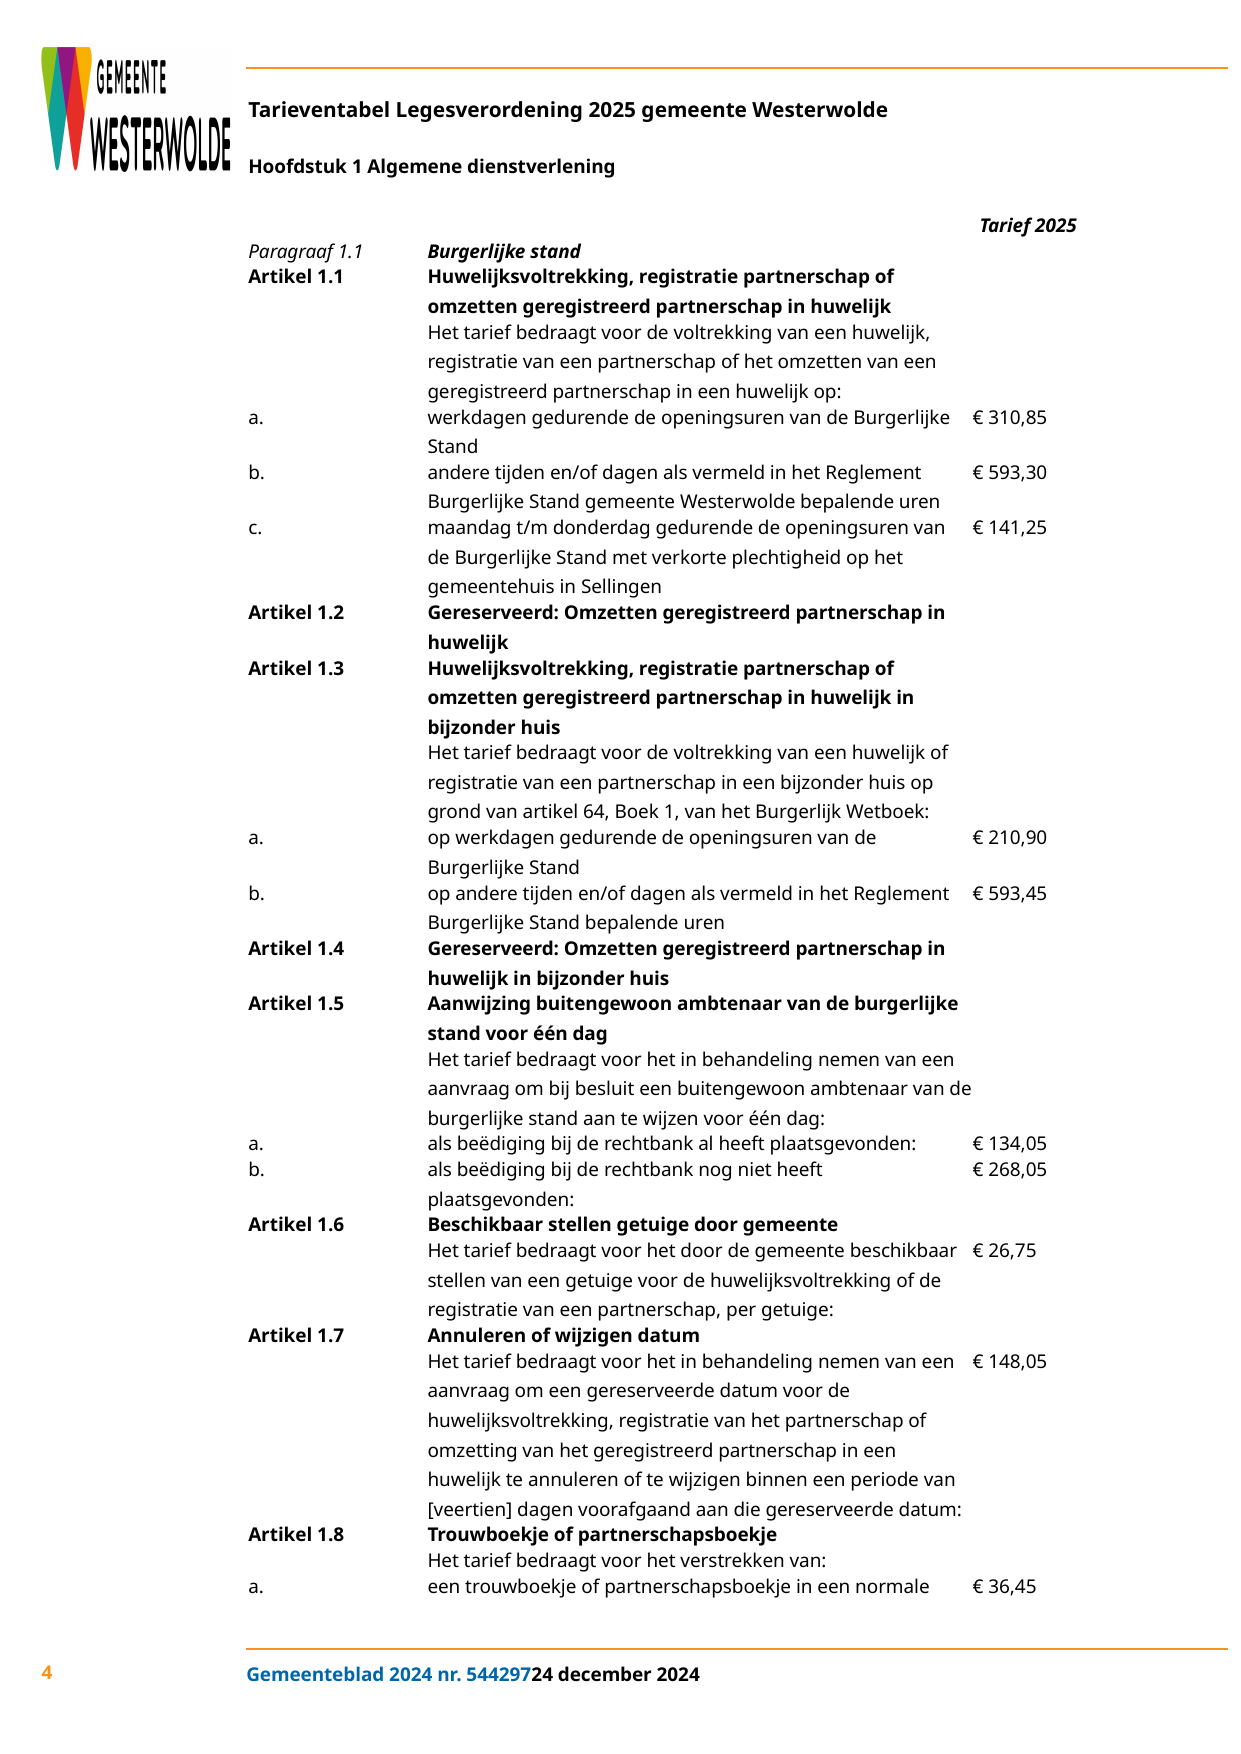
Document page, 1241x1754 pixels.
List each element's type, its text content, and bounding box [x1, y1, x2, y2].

table_cell op werkdagen gedurende de openingsuren van de Burgerlijke Stand [427, 825, 972, 880]
table_cell een trouwboekje of partnerschapsboekje in een normale [427, 1573, 972, 1599]
table_cell € 134,05 [973, 1131, 1152, 1156]
table_cell Burgerlijke stand [427, 238, 972, 264]
table_cell a. [248, 1573, 427, 1599]
table_cell a. [248, 404, 427, 459]
table_cell [973, 238, 1152, 264]
table_cell [248, 740, 427, 824]
table_header [427, 212, 972, 238]
table_cell [973, 740, 1152, 824]
table_cell b. [248, 880, 427, 935]
text Tarieventabel Legesverordening 2025 gemeente Westerwolde [248, 95, 1152, 123]
table_cell andere tijden en/of dagen als vermeld in het Reglement Burgerlijke Stand gemeente Westerwolde bepalende uren [427, 459, 972, 514]
table_cell maandag t/m donderdag gedurende de openingsuren van de Burgerlijke Stand met verkorte plechtigheid op het gemeentehuis in Sellingen [427, 515, 972, 599]
table_cell Artikel 1.5 [248, 990, 427, 1046]
table_cell Het tarief bedraagt voor de voltrekking van een huwelijk of registratie van een partnerschap in een bijzonder huis op grond van artikel 64, Boek 1, van het Burgerlijk Wetboek: [427, 740, 972, 824]
table_cell [248, 1348, 427, 1522]
table_cell [248, 319, 427, 404]
table_cell Huwelijksvoltrekking, registratie partnerschap of omzetten geregistreerd partnerschap in huwelijk in bijzonder huis [427, 655, 972, 739]
table_cell a. [248, 1131, 427, 1156]
table_cell [248, 1548, 427, 1573]
table_cell € 148,05 [973, 1348, 1152, 1522]
table_cell Het tarief bedraagt voor het verstrekken van: [427, 1548, 972, 1573]
table_cell € 593,30 [973, 459, 1152, 514]
table_cell Artikel 1.4 [248, 935, 427, 990]
table_cell werkdagen gedurende de openingsuren van de Burgerlijke Stand [427, 404, 972, 459]
table_cell als beëdiging bij de rechtbank nog niet heeft plaatsgevonden: [427, 1156, 972, 1212]
table_cell [973, 1212, 1152, 1237]
table_cell [973, 1548, 1152, 1573]
table_cell Het tarief bedraagt voor de voltrekking van een huwelijk, registratie van een partnerschap of het omzetten van een geregistreerd partnerschap in een huwelijk op: [427, 319, 972, 404]
table_cell € 310,85 [973, 404, 1152, 459]
table_cell Artikel 1.1 [248, 264, 427, 319]
table_cell Artikel 1.6 [248, 1212, 427, 1237]
table_cell [973, 319, 1152, 404]
table_cell [973, 264, 1152, 319]
table_cell [973, 599, 1152, 655]
table_cell Artikel 1.3 [248, 655, 427, 739]
table_cell € 141,25 [973, 515, 1152, 599]
table_cell Aanwijzing buitengewoon ambtenaar van de burgerlijke stand voor één dag [427, 990, 972, 1046]
table_cell b. [248, 459, 427, 514]
table_cell [973, 655, 1152, 739]
table_cell Gereserveerd: Omzetten geregistreerd partnerschap in huwelijk [427, 599, 972, 655]
table_cell Het tarief bedraagt voor het door de gemeente beschikbaar stellen van een getuige voor de huwelijksvoltrekking of de registratie van een partnerschap, per getuige: [427, 1238, 972, 1322]
table_cell [973, 990, 1152, 1046]
table_cell Het tarief bedraagt voor het in behandeling nemen van een aanvraag om een gereserveerde datum voor de huwelijksvoltrekking, registratie van het partnerschap of omzetting van het geregistreerd partnerschap in een huwelijk te annuleren of te wijzigen binnen een periode van [veertien] dagen voorafgaand aan die gereserveerde datum: [427, 1348, 972, 1522]
picture [41, 47, 231, 172]
table_cell Artikel 1.2 [248, 599, 427, 655]
table_cell als beëdiging bij de rechtbank al heeft plaatsgevonden: [427, 1131, 972, 1156]
table_cell Het tarief bedraagt voor het in behandeling nemen van een aanvraag om bij besluit een buitengewoon ambtenaar van de burgerlijke stand aan te wijzen voor één dag: [427, 1046, 972, 1131]
table_cell [973, 1046, 1152, 1131]
table_cell € 26,75 [973, 1238, 1152, 1322]
table_cell [973, 1322, 1152, 1348]
table_cell Huwelijksvoltrekking, registratie partnerschap of omzetten geregistreerd partnerschap in huwelijk [427, 264, 972, 319]
table_cell Annuleren of wijzigen datum [427, 1322, 972, 1348]
table_cell Artikel 1.8 [248, 1522, 427, 1547]
table_cell Gereserveerd: Omzetten geregistreerd partnerschap in huwelijk in bijzonder huis [427, 935, 972, 990]
table_cell € 593,45 [973, 880, 1152, 935]
table_cell Beschikbaar stellen getuige door gemeente [427, 1212, 972, 1237]
table_cell a. [248, 825, 427, 880]
table_cell b. [248, 1156, 427, 1212]
table_cell [248, 1238, 427, 1322]
table_cell op andere tijden en/of dagen als vermeld in het Reglement Burgerlijke Stand bepalende uren [427, 880, 972, 935]
table_cell Trouwboekje of partnerschapsboekje [427, 1522, 972, 1547]
table_cell c. [248, 515, 427, 599]
table_cell € 210,90 [973, 825, 1152, 880]
table_cell Artikel 1.7 [248, 1322, 427, 1348]
table_header Tarief 2025 [973, 212, 1152, 238]
table_cell € 268,05 [973, 1156, 1152, 1212]
table_cell Paragraaf 1.1 [248, 238, 427, 264]
table_cell [973, 1522, 1152, 1547]
text Hoofdstuk 1 Algemene dienstverlening [248, 153, 1152, 179]
table_cell € 36,45 [973, 1573, 1152, 1599]
table_cell [973, 935, 1152, 990]
table_header [248, 212, 427, 238]
table_cell [248, 1046, 427, 1131]
